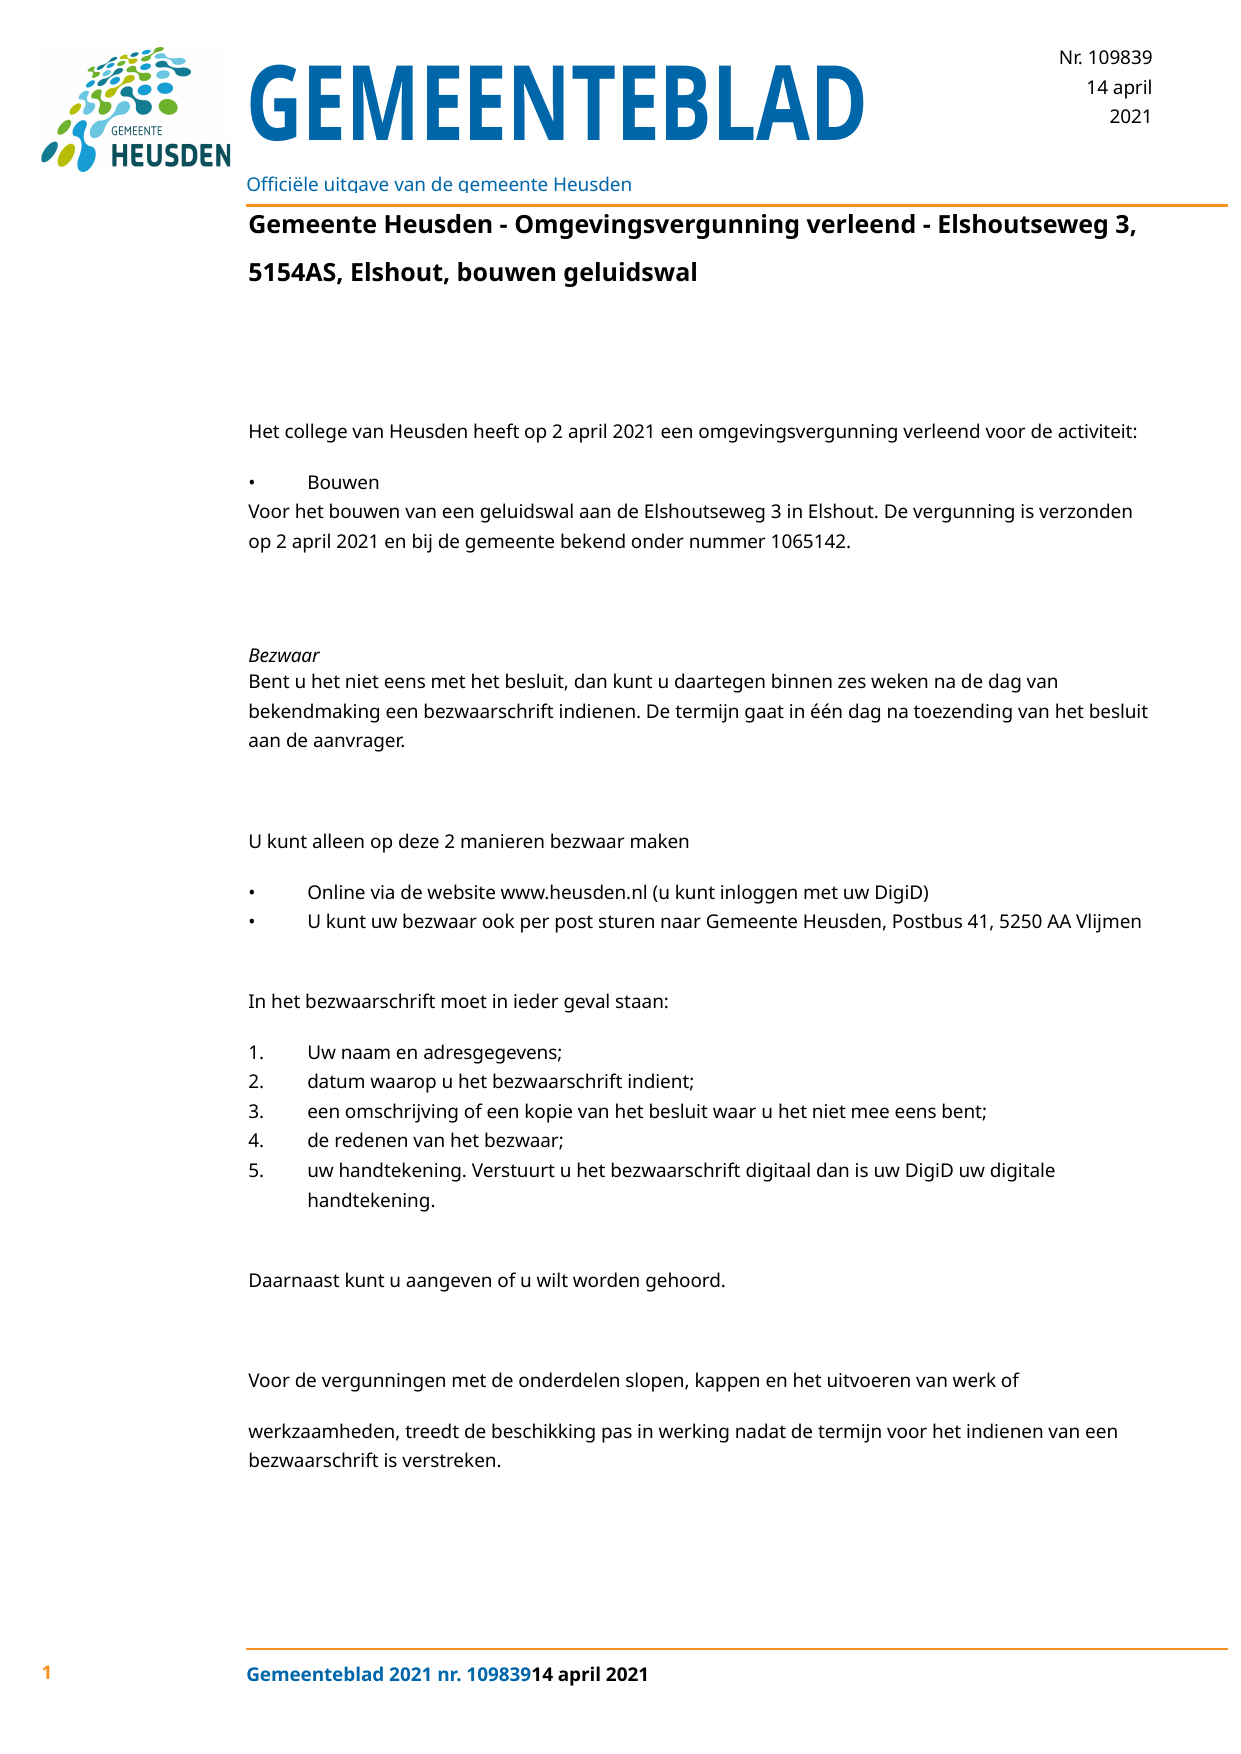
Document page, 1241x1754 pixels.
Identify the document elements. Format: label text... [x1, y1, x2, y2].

text Voor de vergunningen met de onderdelen slopen, kappen en het uitvoeren van werk of [248, 1368, 1152, 1393]
list Uw naam en adresgegevens; [248, 1039, 1152, 1064]
text Bent u het niet eens met het besluit, dan kunt u daartegen binnen zes weken na de dag van bekendmaking een bezwaarschrift indienen. De termijn gaat in één dag na toezending van het besluit aan de aanvrager. [248, 668, 1152, 753]
text Bezwaar [248, 643, 1152, 668]
list Bouwen [248, 469, 1152, 495]
list een omschrijving of een kopie van het besluit waar u het niet mee eens bent; [248, 1098, 1152, 1124]
text Gemeente Heusden - Omgevingsvergunning verleend - Elshoutseweg 3, 5154AS, Elshout, bouwen geluidswal [248, 207, 1152, 288]
list U kunt uw bezwaar ook per post sturen naar Gemeente Heusden, Postbus 41, 5250 AA Vlijmen [248, 908, 1152, 934]
text Het college van Heusden heeft op 2 april 2021 een omgevingsvergunning verleend voor de activiteit: [248, 419, 1152, 444]
text werkzaamheden, treedt de beschikking pas in werking nadat de termijn voor het indienen van een bezwaarschrift is verstreken. [248, 1418, 1152, 1473]
list Online via de website www.heusden.nl (u kunt inloggen met uw DigiD) [248, 879, 1152, 904]
text Daarnaast kunt u aangeven of u wilt worden gehoord. [248, 1267, 1152, 1292]
list uw handtekening. Verstuurt u het bezwaarschrift digitaal dan is uw DigiD uw digitale handtekening. [248, 1157, 1152, 1212]
text Voor het bouwen van een geluidswal aan de Elshoutseweg 3 in Elshout. De vergunning is verzonden op 2 april 2021 en bij de gemeente bekend onder nummer 1065142. [248, 499, 1152, 554]
text U kunt alleen op deze 2 manieren bezwaar maken [248, 828, 1152, 854]
list datum waarop u het bezwaarschrift indient; [248, 1068, 1152, 1094]
text In het bezwaarschrift moet in ieder geval staan: [248, 988, 1152, 1014]
picture [41, 47, 231, 172]
list de redenen van het bezwaar; [248, 1128, 1152, 1153]
